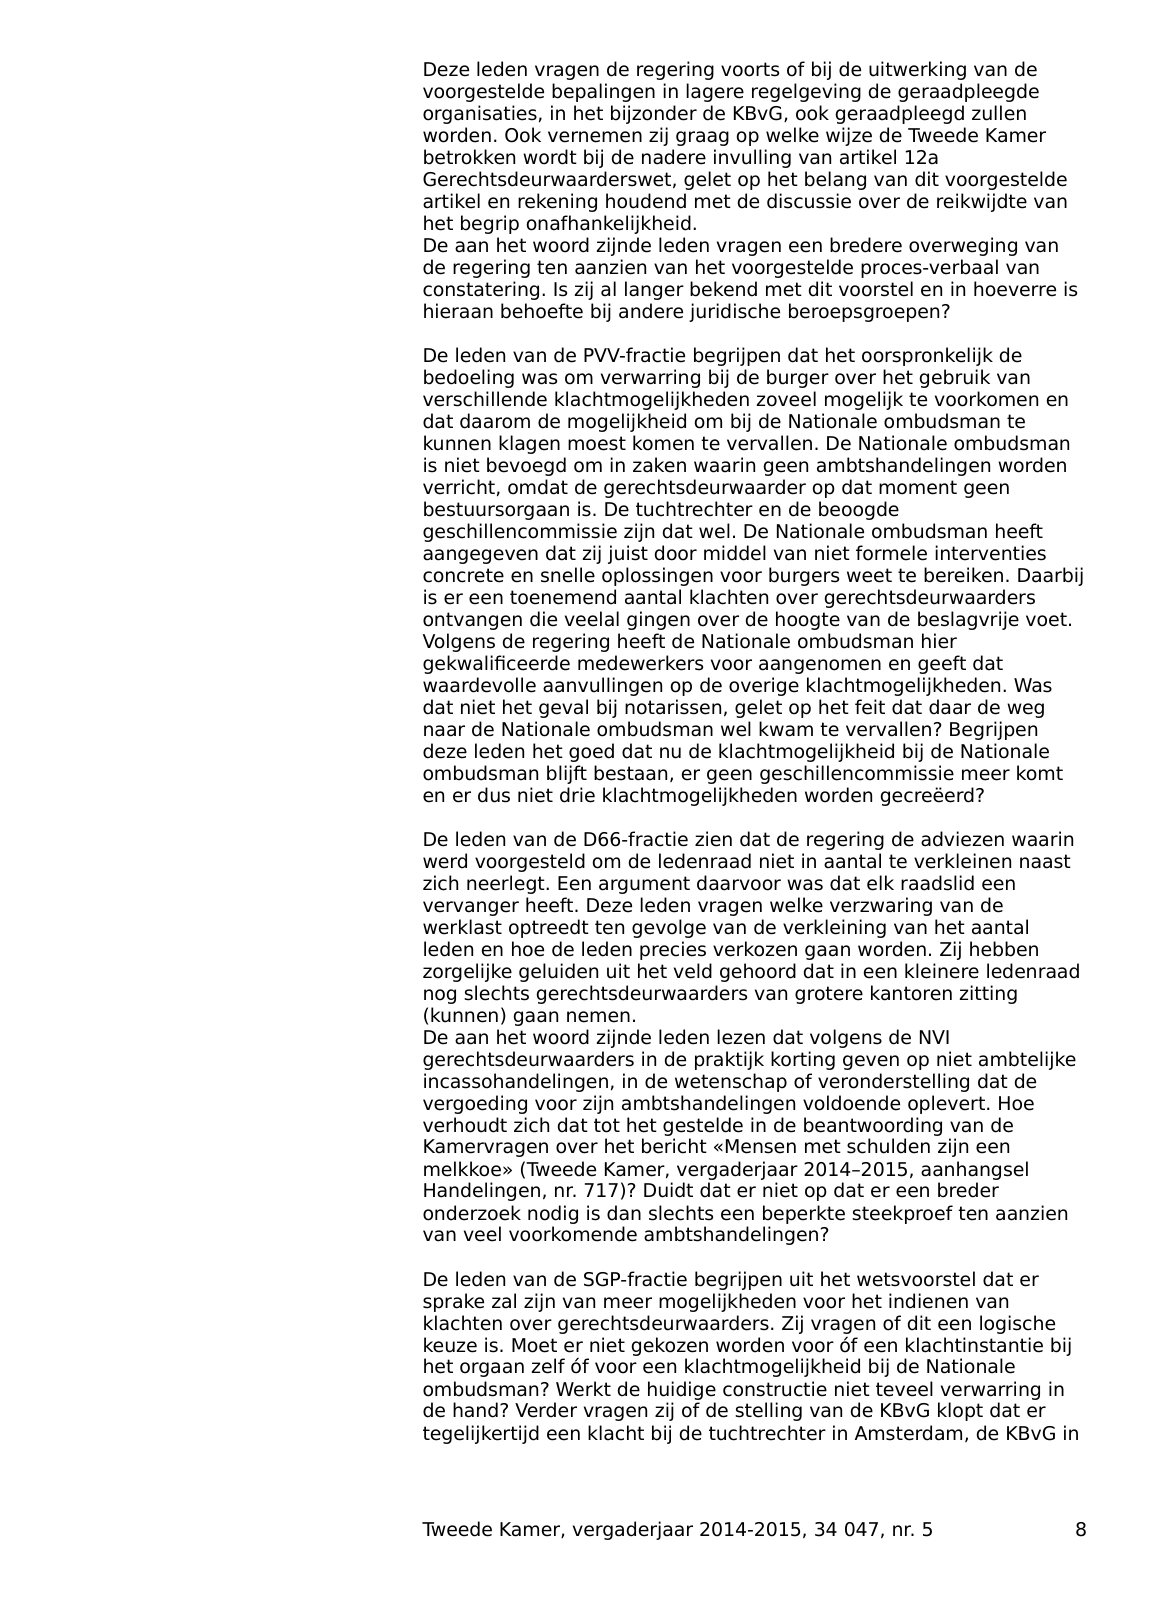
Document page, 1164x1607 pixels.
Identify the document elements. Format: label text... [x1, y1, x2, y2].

text De leden van de SGP-fractie begrijpen uit het wetsvoorstel dat er sprake zal zijn van meer mogelijkheden voor het indienen van klachten over gerechtsdeurwaarders. Zij vragen of dit een logische keuze is. Moet er niet gekozen worden voor óf een klachtinstantie bij het orgaan zelf óf voor een klachtmogelijkheid bij de Nationale ombudsman? Werkt de huidige constructie niet teveel verwarring in de hand? Verder vragen zij of de stelling van de KBvG klopt dat er tegelijkertijd een klacht bij de tuchtrechter in Amsterdam, de KBvG in [422, 1268, 1087, 1444]
text De aan het woord zijnde leden vragen een bredere overweging van de regering ten aanzien van het voorgestelde proces-verbaal van constatering. Is zij al langer bekend met dit voorstel en in hoeverre is hieraan behoefte bij andere juridische beroepsgroepen? [422, 235, 1087, 323]
text De aan het woord zijnde leden lezen dat volgens de NVI gerechtsdeurwaarders in de praktijk korting geven op niet ambtelijke incassohandelingen, in de wetenschap of veronderstelling dat de vergoeding voor zijn ambtshandelingen voldoende oplevert. Hoe verhoudt zich dat tot het gestelde in de beantwoording van de Kamervragen over het bericht «Mensen met schulden zijn een melkkoe» (Tweede Kamer, vergaderjaar 2014–2015, aanhangsel Handelingen, nr. 717)? Duidt dat er niet op dat er een breder onderzoek nodig is dan slechts een beperkte steekproef ten aanzien van veel voorkomende ambtshandelingen? [422, 1027, 1087, 1246]
text De leden van de PVV-fractie begrijpen dat het oorspronkelijk de bedoeling was om verwarring bij de burger over het gebruik van verschillende klachtmogelijkheden zoveel mogelijk te voorkomen en dat daarom de mogelijkheid om bij de Nationale ombudsman te kunnen klagen moest komen te vervallen. De Nationale ombudsman is niet bevoegd om in zaken waarin geen ambtshandelingen worden verricht, omdat de gerechtsdeurwaarder op dat moment geen bestuursorgaan is. De tuchtrechter en de beoogde geschillencommissie zijn dat wel. De Nationale ombudsman heeft aangegeven dat zij juist door middel van niet formele interventies concrete en snelle oplossingen voor burgers weet te bereiken. Daarbij is er een toenemend aantal klachten over gerechtsdeurwaarders ontvangen die veelal gingen over de hoogte van de beslagvrije voet. Volgens de regering heeft de Nationale ombudsman hier gekwalificeerde medewerkers voor aangenomen en geeft dat waardevolle aanvullingen op de overige klachtmogelijkheden. Was dat niet het geval bij notarissen, gelet op het feit dat daar de weg naar de Nationale ombudsman wel kwam te vervallen? Begrijpen deze leden het goed dat nu de klachtmogelijkheid bij de Nationale ombudsman blijft bestaan, er geen geschillencommissie meer komt en er dus niet drie klachtmogelijkheden worden gecreëerd? [422, 345, 1087, 807]
text De leden van de D66-fractie zien dat de regering de adviezen waarin werd voorgesteld om de ledenraad niet in aantal te verkleinen naast zich neerlegt. Een argument daarvoor was dat elk raadslid een vervanger heeft. Deze leden vragen welke verzwaring van de werklast optreedt ten gevolge van de verkleining van het aantal leden en hoe de leden precies verkozen gaan worden. Zij hebben zorgelijke geluiden uit het veld gehoord dat in een kleinere ledenraad nog slechts gerechtsdeurwaarders van grotere kantoren zitting (kunnen) gaan nemen. [422, 829, 1087, 1027]
text Deze leden vragen de regering voorts of bij de uitwerking van de voorgestelde bepalingen in lagere regelgeving de geraadpleegde organisaties, in het bijzonder de KBvG, ook geraadpleegd zullen worden. Ook vernemen zij graag op welke wijze de Tweede Kamer betrokken wordt bij de nadere invulling van artikel 12a Gerechtsdeurwaarderswet, gelet op het belang van dit voorgestelde artikel en rekening houdend met de discussie over de reikwijdte van het begrip onafhankelijkheid. [422, 59, 1087, 235]
